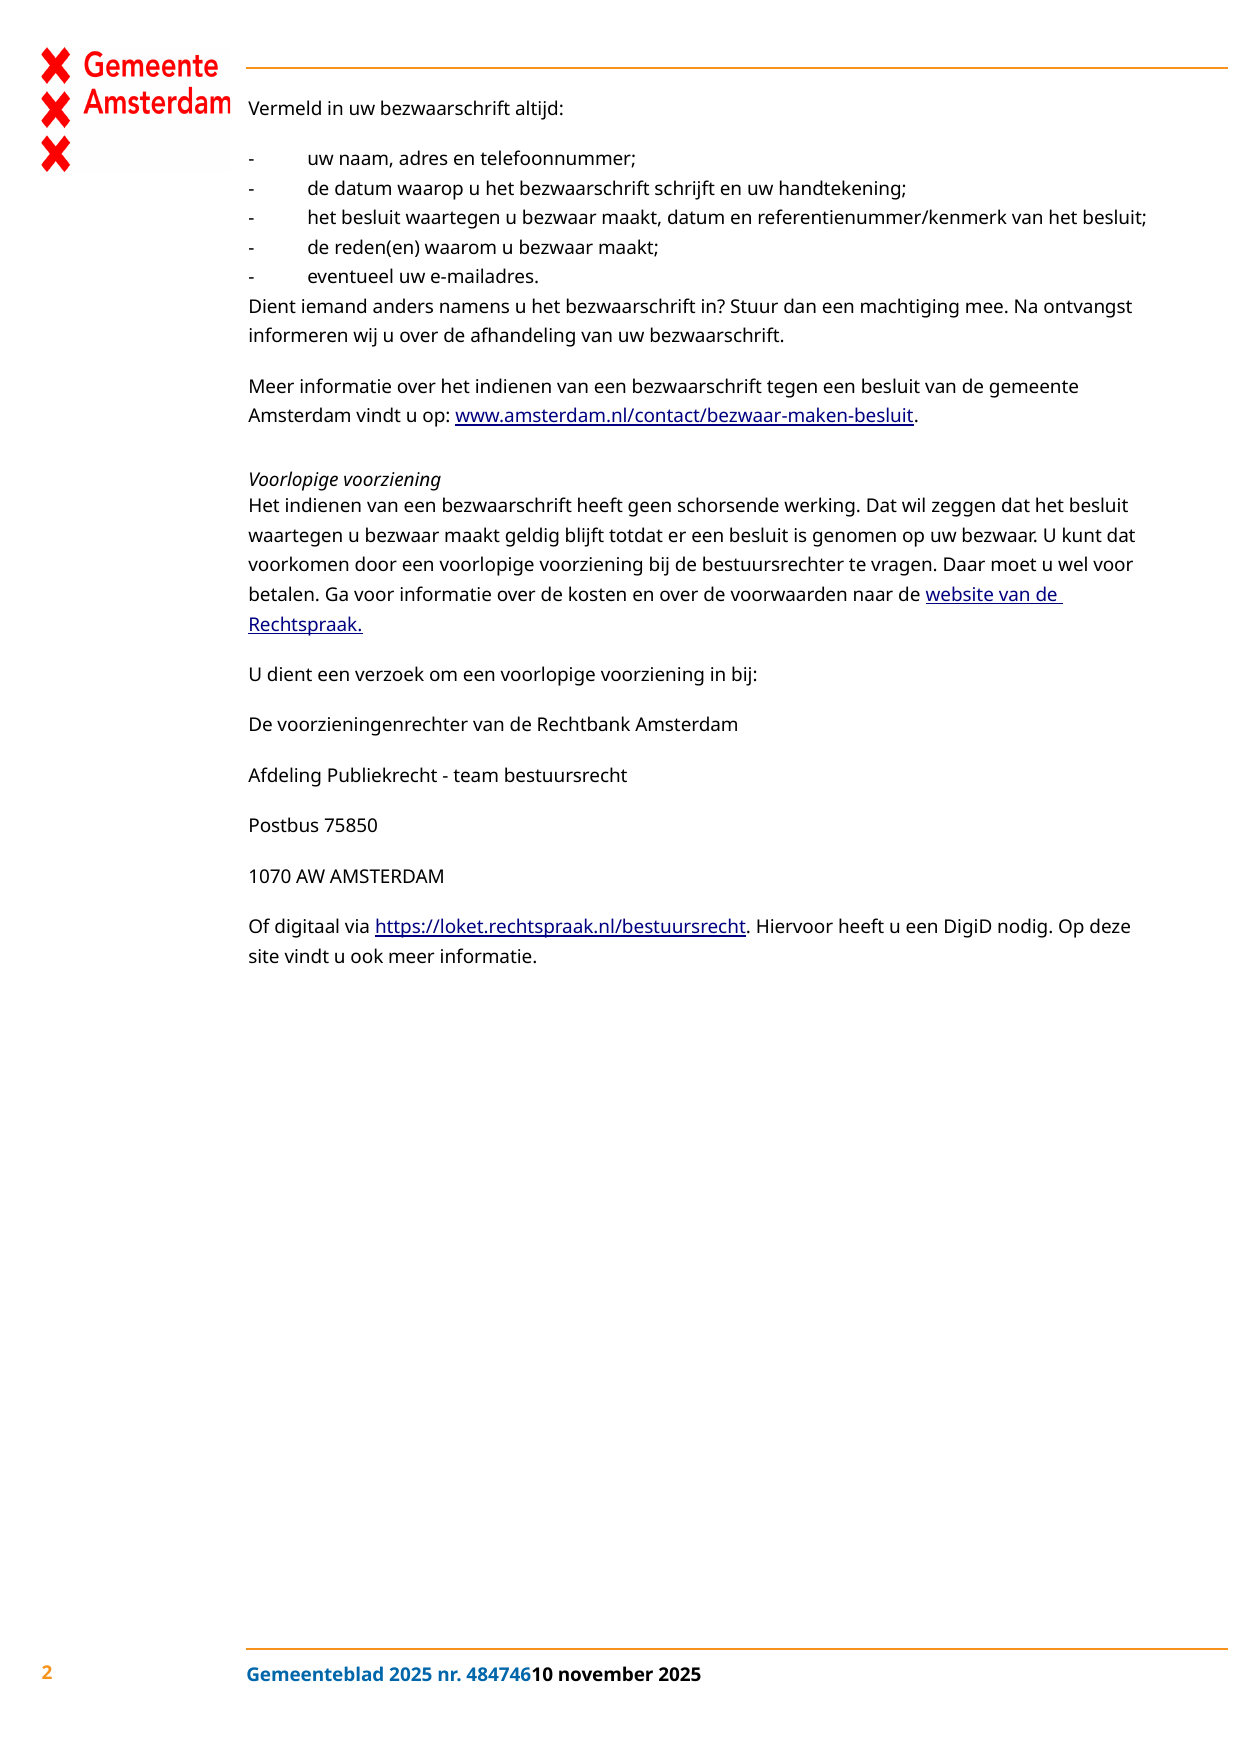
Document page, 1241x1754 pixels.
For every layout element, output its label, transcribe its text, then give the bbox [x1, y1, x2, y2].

text U dient een verzoek om een voorlopige voorziening in bij: [248, 661, 1152, 687]
text Het indienen van een bezwaarschrift heeft geen schorsende werking. Dat wil zeggen dat het besluit waartegen u bezwaar maakt geldig blijft totdat er een besluit is genomen op uw bezwaar. U kunt dat voorkomen door een voorlopige voorziening bij de bestuursrechter te vragen. Daar moet u wel voor betalen. Ga voor informatie over de kosten en over de voorwaarden naar de website van de Rechtspraak. [248, 492, 1152, 636]
list uw naam, adres en telefoonnummer; [248, 145, 1152, 171]
picture [41, 47, 231, 172]
text Of digitaal via https://loket.rechtspraak.nl/bestuursrecht. Hiervoor heeft u een DigiD nodig. Op deze site vindt u ook meer informatie. [248, 913, 1152, 968]
text Dient iemand anders namens u het bezwaarschrift in? Stuur dan een machtiging mee. Na ontvangst informeren wij u over de afhandeling van uw bezwaarschrift. [248, 293, 1152, 348]
text Postbus 75850 [248, 812, 1152, 838]
text Voorlopige voorziening [248, 467, 1152, 492]
text 1070 AW AMSTERDAM [248, 863, 1152, 888]
text Vermeld in uw bezwaarschrift altijd: [248, 95, 1152, 121]
text Afdeling Publiekrecht - team bestuursrecht [248, 762, 1152, 788]
list de reden(en) waarom u bezwaar maakt; [248, 234, 1152, 260]
text Meer informatie over het indienen van een bezwaarschrift tegen een besluit van de gemeente Amsterdam vindt u op: www.amsterdam.nl/contact/bezwaar-maken-besluit. [248, 373, 1152, 428]
list het besluit waartegen u bezwaar maakt, datum en referentienummer/kenmerk van het besluit; [248, 204, 1152, 230]
list de datum waarop u het bezwaarschrift schrijft en uw handtekening; [248, 175, 1152, 201]
list eventueel uw e-mailadres. [248, 263, 1152, 289]
text De voorzieningenrechter van de Rechtbank Amsterdam [248, 712, 1152, 737]
